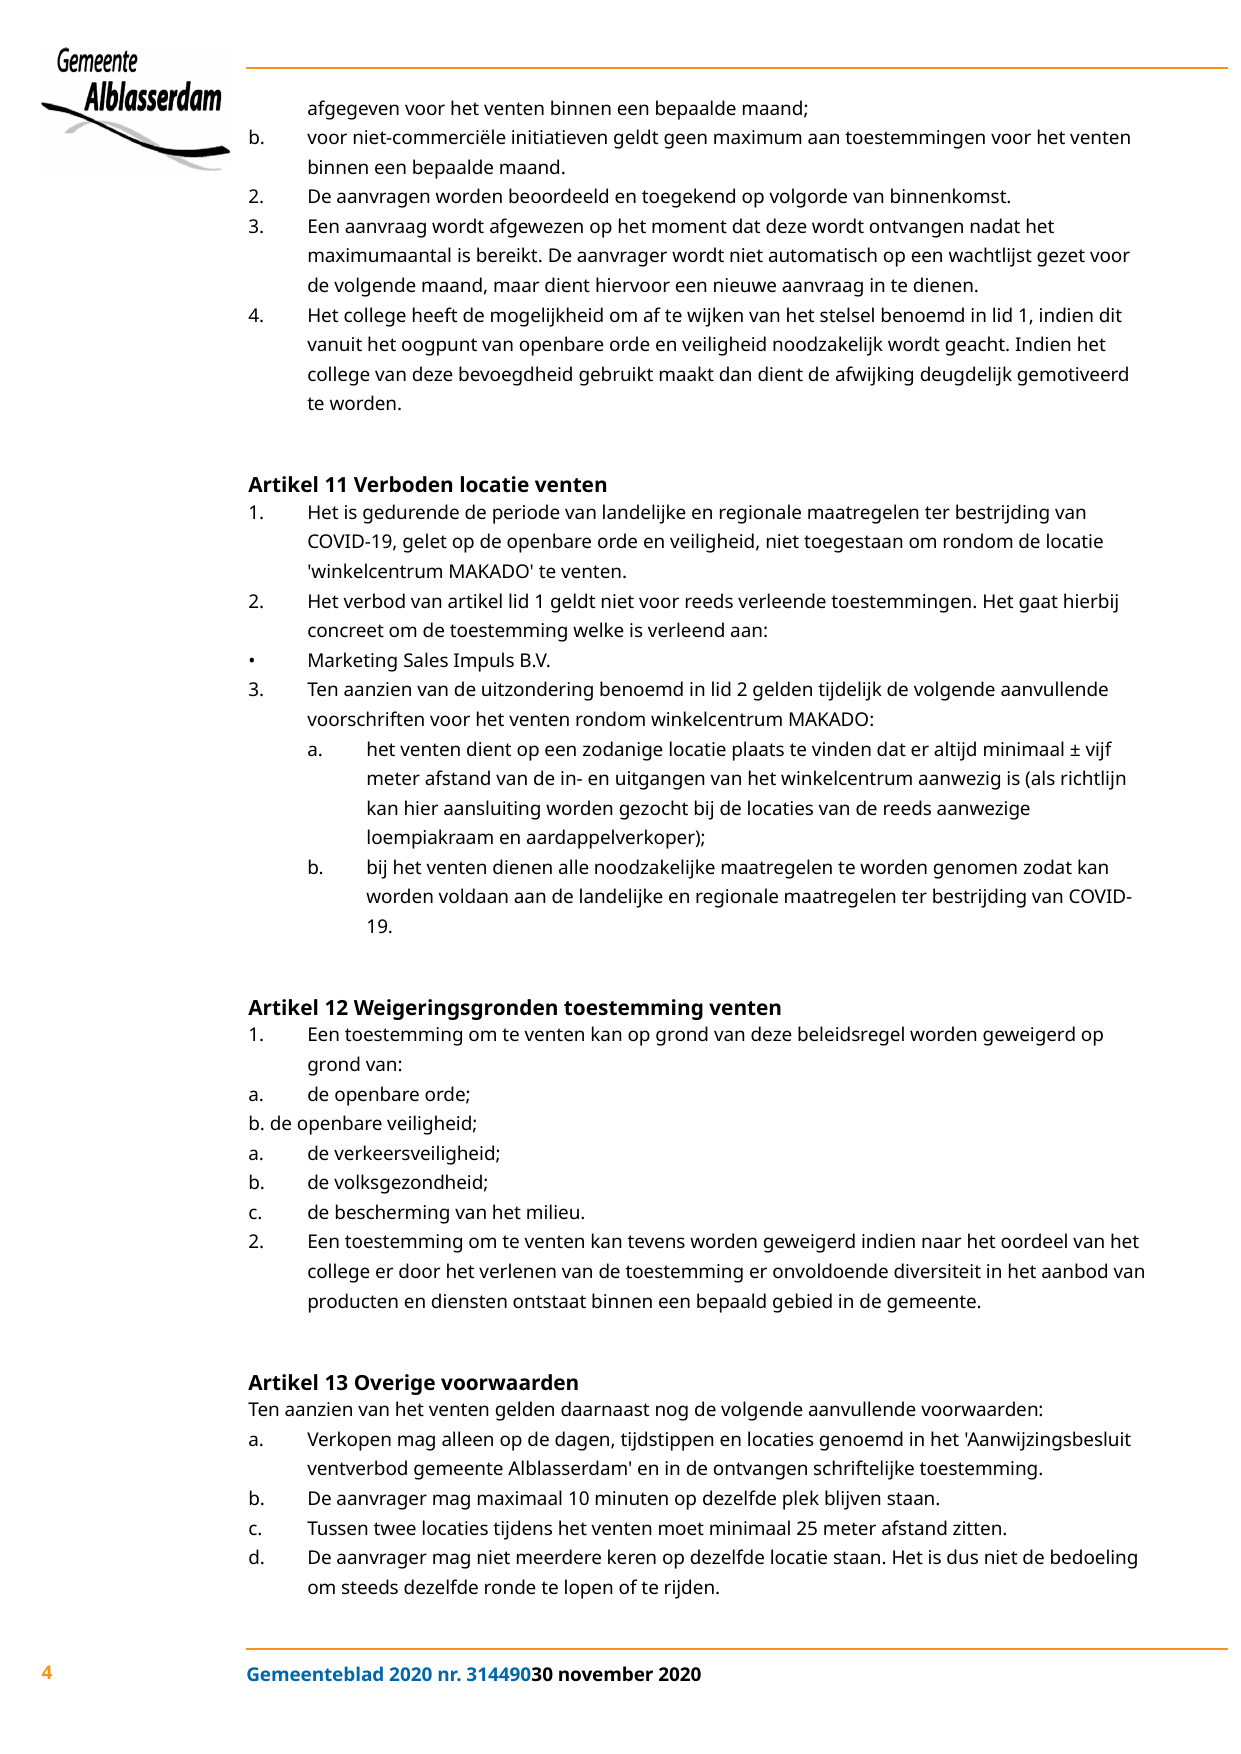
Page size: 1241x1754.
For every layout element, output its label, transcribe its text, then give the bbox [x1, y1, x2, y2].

text Ten aanzien van het venten gelden daarnaast nog de volgende aanvullende voorwaarden: [248, 1396, 1152, 1422]
list Tussen twee locaties tijdens het venten moet minimaal 25 meter afstand zitten. [248, 1515, 1152, 1540]
list Verkopen mag alleen op de dagen, tijdstippen en locaties genoemd in het 'Aanwijzingsbesluit ventverbod gemeente Alblasserdam' en in de ontvangen schriftelijke toestemming. [248, 1426, 1152, 1481]
list De aanvrager mag niet meerdere keren op dezelfde locatie staan. Het is dus niet de bedoeling om steeds dezelfde ronde te lopen of te rijden. [248, 1544, 1152, 1599]
list Marketing Sales Impuls B.V. [248, 647, 1152, 673]
list Het is gedurende de periode van landelijke en regionale maatregelen ter bestrijding van COVID-19, gelet op de openbare orde en veiligheid, niet toegestaan om rondom de locatie 'winkelcentrum MAKADO' te venten. [248, 499, 1152, 584]
text Artikel 12 Weigeringsgronden toestemming venten [248, 993, 1152, 1022]
list de verkeersveiligheid; [248, 1140, 1152, 1166]
list Een toestemming om te venten kan op grond van deze beleidsregel worden geweigerd op grond van: [248, 1022, 1152, 1077]
list de openbare orde; [248, 1081, 1152, 1107]
list de volksgezondheid; [248, 1169, 1152, 1195]
list Het verbod van artikel lid 1 geldt niet voor reeds verleende toestemmingen. Het gaat hierbij concreet om de toestemming welke is verleend aan: [248, 588, 1152, 643]
text b. de openbare veiligheid; [248, 1110, 1152, 1136]
list Het college heeft de mogelijkheid om af te wijken van het stelsel benoemd in lid 1, indien dit vanuit het oogpunt van openbare orde en veiligheid noodzakelijk wordt geacht. Indien het college van deze bevoegdheid gebruikt maakt dan dient de afwijking deugdelijk gemotiveerd te worden. [248, 302, 1152, 416]
list Een toestemming om te venten kan tevens worden geweigerd indien naar het oordeel van het college er door het verlenen van de toestemming er onvoldoende diversiteit in het aanbod van producten en diensten ontstaat binnen een bepaald gebied in de gemeente. [248, 1229, 1152, 1314]
text Artikel 11 Verboden locatie venten [248, 471, 1152, 499]
picture [41, 47, 231, 172]
list de bescherming van het milieu. [248, 1199, 1152, 1225]
text Artikel 13 Overige voorwaarden [248, 1368, 1152, 1396]
list bij het venten dienen alle noodzakelijke maatregelen te worden genomen zodat kan worden voldaan aan de landelijke en regionale maatregelen ter bestrijding van COVID-19. [307, 854, 1152, 939]
list Een aanvraag wordt afgewezen op het moment dat deze wordt ontvangen nadat het maximumaantal is bereikt. De aanvrager wordt niet automatisch op een wachtlijst gezet voor de volgende maand, maar dient hiervoor een nieuwe aanvraag in te dienen. [248, 213, 1152, 298]
list De aanvragen worden beoordeeld en toegekend op volgorde van binnenkomst. [248, 183, 1152, 209]
list voor niet-commerciële initiatieven geldt geen maximum aan toestemmingen voor het venten binnen een bepaalde maand. [248, 124, 1152, 180]
list De aanvrager mag maximaal 10 minuten op dezelfde plek blijven staan. [248, 1485, 1152, 1511]
list het venten dient op een zodanige locatie plaats te vinden dat er altijd minimaal ± vijf meter afstand van de in- en uitgangen van het winkelcentrum aanwezig is (als richtlijn kan hier aansluiting worden gezocht bij de locaties van de reeds aanwezige loempiakraam en aardappelverkoper); [307, 736, 1152, 850]
list Ten aanzien van de uitzondering benoemd in lid 2 gelden tijdelijk de volgende aanvullende voorschriften voor het venten rondom winkelcentrum MAKADO: [248, 677, 1152, 732]
list afgegeven voor het venten binnen een bepaalde maand; [248, 95, 1152, 121]
